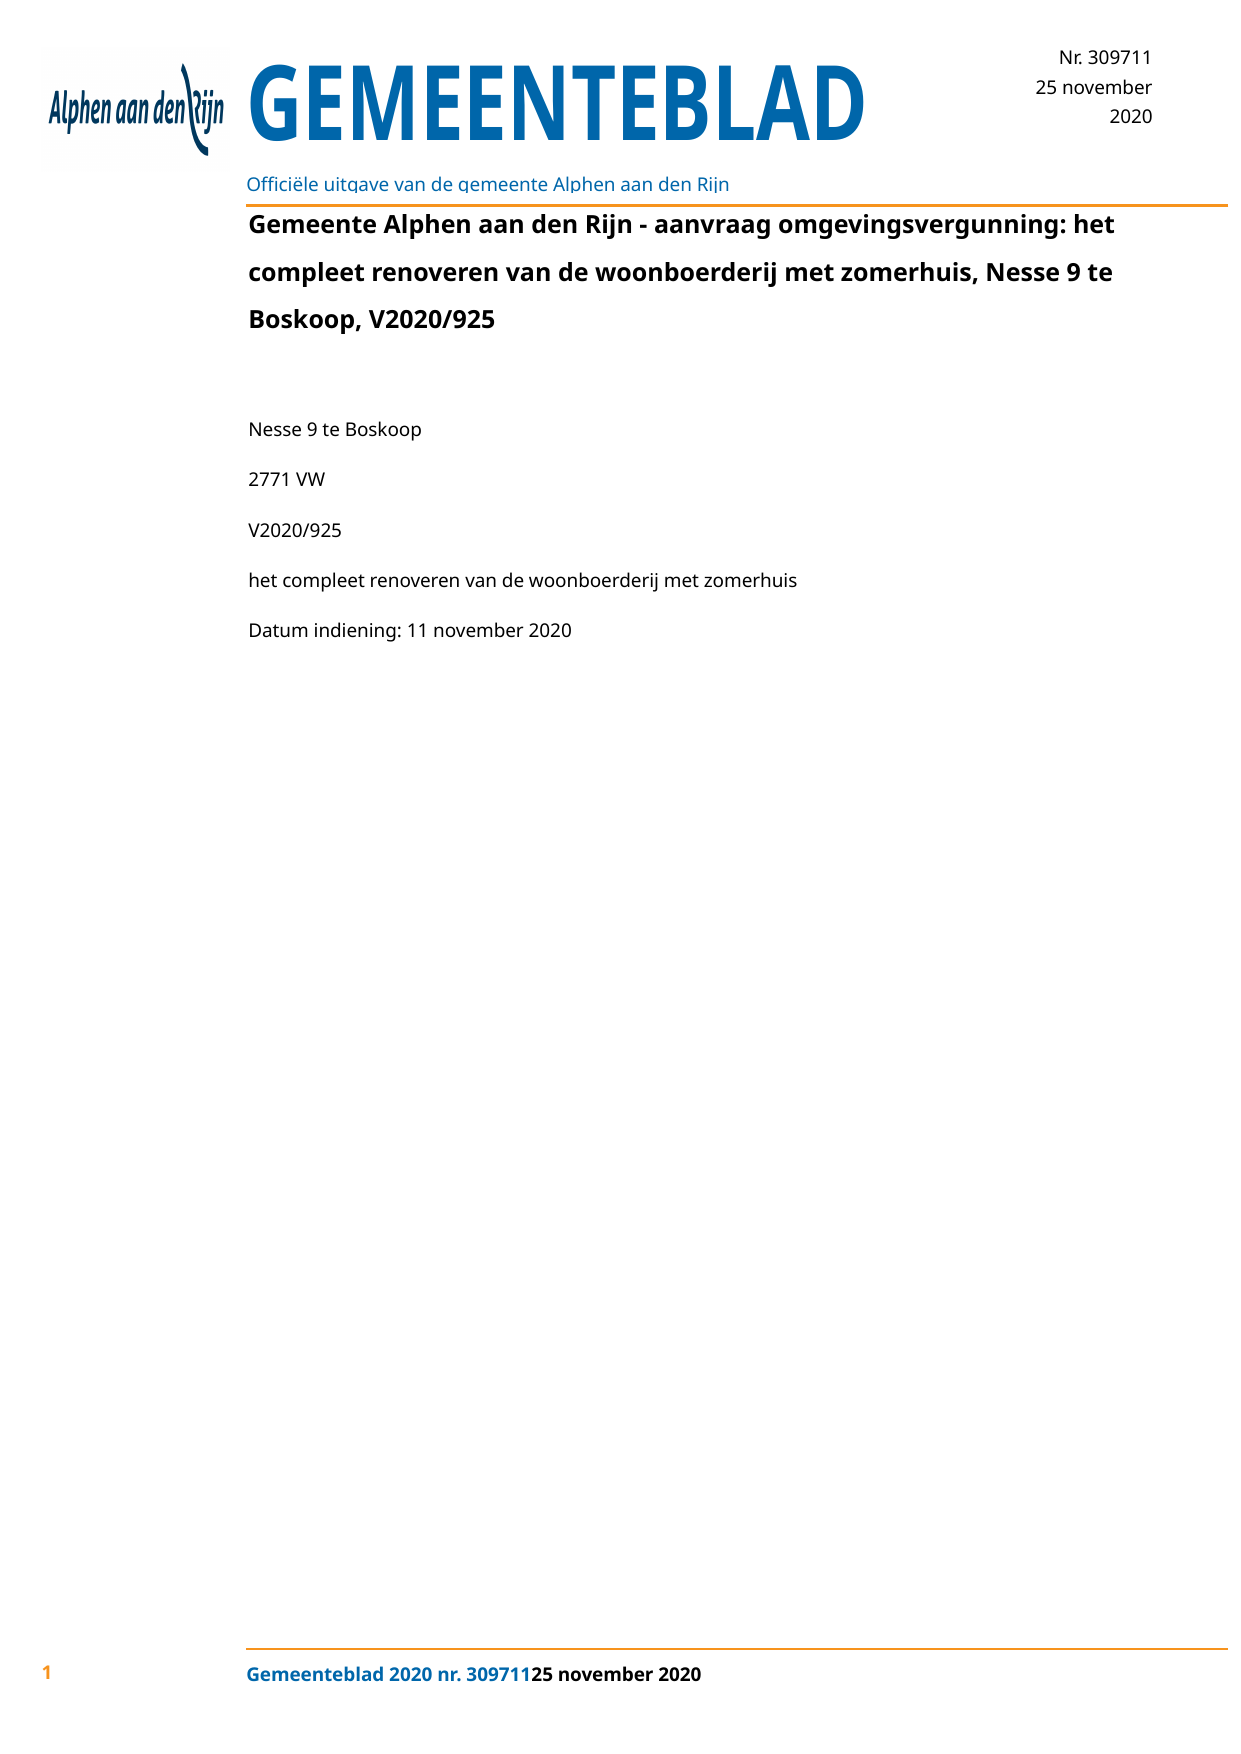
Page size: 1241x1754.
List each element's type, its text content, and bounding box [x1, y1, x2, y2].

text Gemeente Alphen aan den Rijn - aanvraag omgevingsvergunning: het compleet renoveren van de woonboerderij met zomerhuis, Nesse 9 te Boskoop, V2020/925 [248, 207, 1152, 336]
text V2020/925 [248, 517, 1152, 542]
picture [41, 47, 231, 172]
text 2771 VW [248, 466, 1152, 492]
text Nesse 9 te Boskoop [248, 416, 1152, 442]
text Datum indiening: 11 november 2020 [248, 618, 1152, 643]
text het compleet renoveren van de woonboerderij met zomerhuis [248, 567, 1152, 593]
